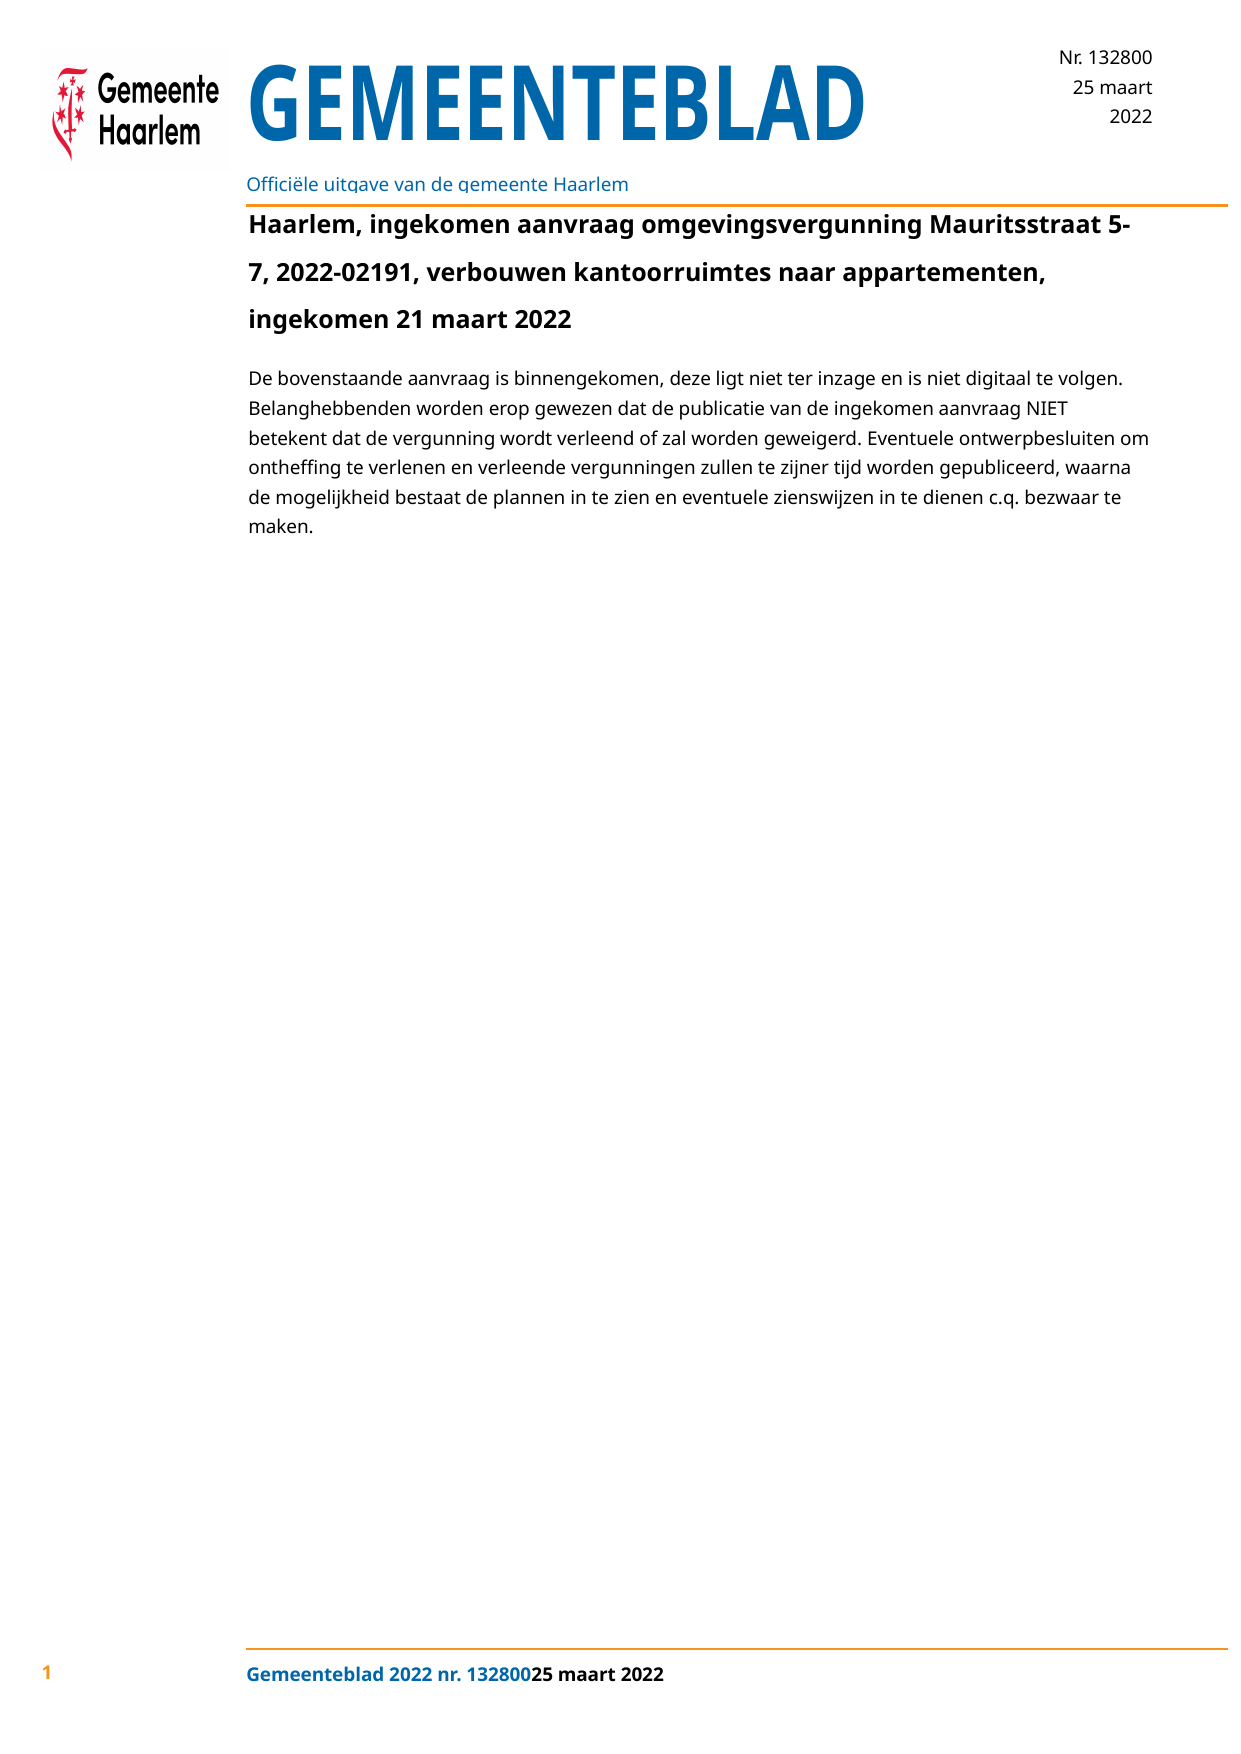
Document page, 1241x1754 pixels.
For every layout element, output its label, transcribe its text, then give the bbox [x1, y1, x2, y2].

text Haarlem, ingekomen aanvraag omgevingsvergunning Mauritsstraat 5-7, 2022-02191, verbouwen kantoorruimtes naar appartementen, ingekomen 21 maart 2022 [248, 207, 1152, 336]
picture [41, 47, 231, 172]
text De bovenstaande aanvraag is binnengekomen, deze ligt niet ter inzage en is niet digitaal te volgen. Belanghebbenden worden erop gewezen dat de publicatie van de ingekomen aanvraag NIET betekent dat de vergunning wordt verleend of zal worden geweigerd. Eventuele ontwerpbesluiten om ontheffing te verlenen en verleende vergunningen zullen te zijner tijd worden gepubliceerd, waarna de mogelijkheid bestaat de plannen in te zien en eventuele zienswijzen in te dienen c.q. bezwaar te maken. [248, 366, 1152, 539]
